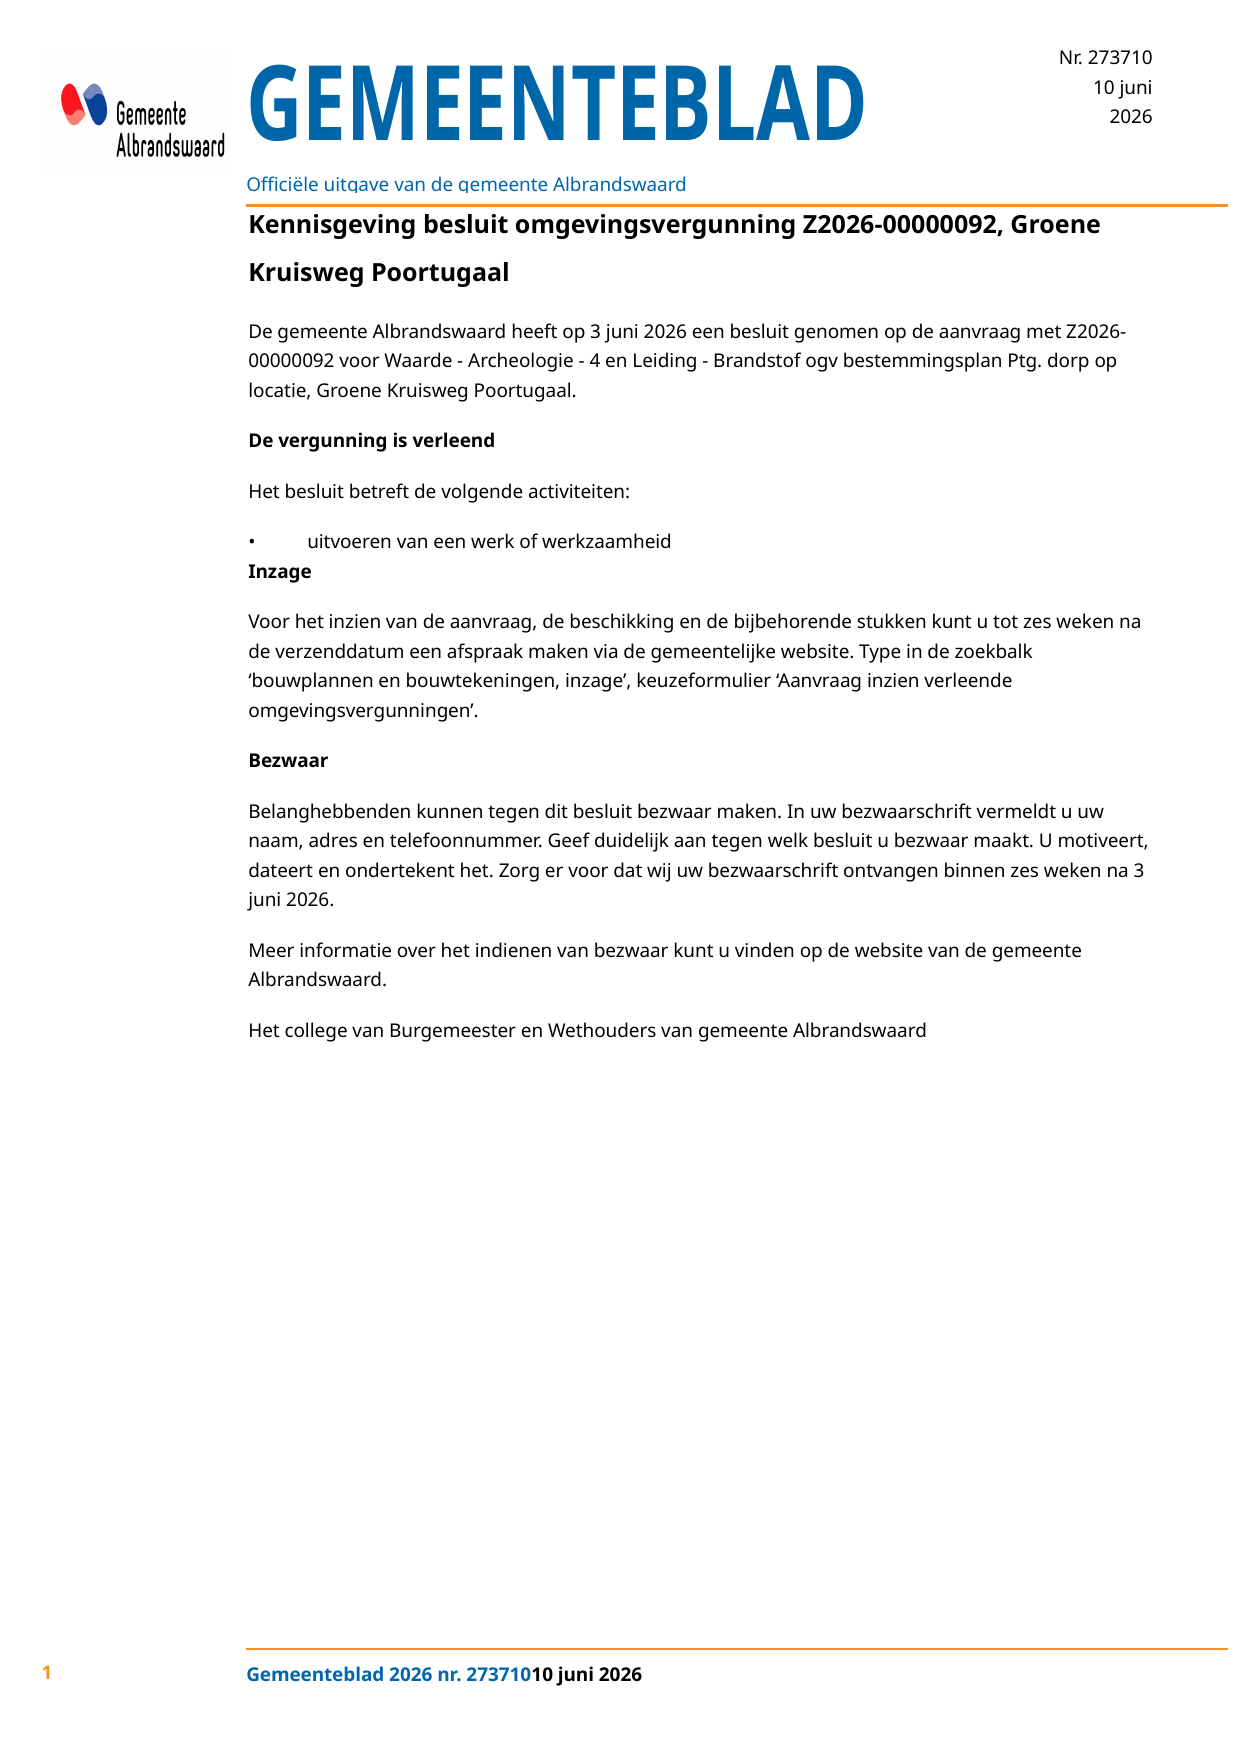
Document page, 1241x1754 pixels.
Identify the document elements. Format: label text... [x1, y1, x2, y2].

text Bezwaar [248, 747, 1152, 773]
list uitvoeren van een werk of werkzaamheid [248, 528, 1152, 554]
text Voor het inzien van de aanvraag, de beschikking en de bijbehorende stukken kunt u tot zes weken na de verzenddatum een afspraak maken via de gemeentelijke website. Type in de zoekbalk ‘bouwplannen en bouwtekeningen, inzage’, keuzeformulier ‘Aanvraag inzien verleende omgevingsvergunningen’. [248, 608, 1152, 723]
text Het besluit betreft de volgende activiteiten: [248, 478, 1152, 504]
picture [41, 47, 231, 172]
text Kennisgeving besluit omgevingsvergunning Z2026-00000092, Groene Kruisweg Poortugaal [248, 207, 1152, 288]
text Belanghebbenden kunnen tegen dit besluit bezwaar maken. In uw bezwaarschrift vermeldt u uw naam, adres en telefoonnummer. Geef duidelijk aan tegen welk besluit u bezwaar maakt. U motiveert, dateert en ondertekent het. Zorg er voor dat wij uw bezwaarschrift ontvangen binnen zes weken na 3 juni 2026. [248, 798, 1152, 912]
text De gemeente Albrandswaard heeft op 3 juni 2026 een besluit genomen op de aanvraag met Z2026-00000092 voor Waarde - Archeologie - 4 en Leiding - Brandstof ogv bestemmingsplan Ptg. dorp op locatie, Groene Kruisweg Poortugaal. [248, 318, 1152, 403]
text Inzage [248, 558, 1152, 584]
text Het college van Burgemeester en Wethouders van gemeente Albrandswaard [248, 1017, 1152, 1043]
text De vergunning is verleend [248, 427, 1152, 453]
text Meer informatie over het indienen van bezwaar kunt u vinden op de website van de gemeente Albrandswaard. [248, 937, 1152, 992]
